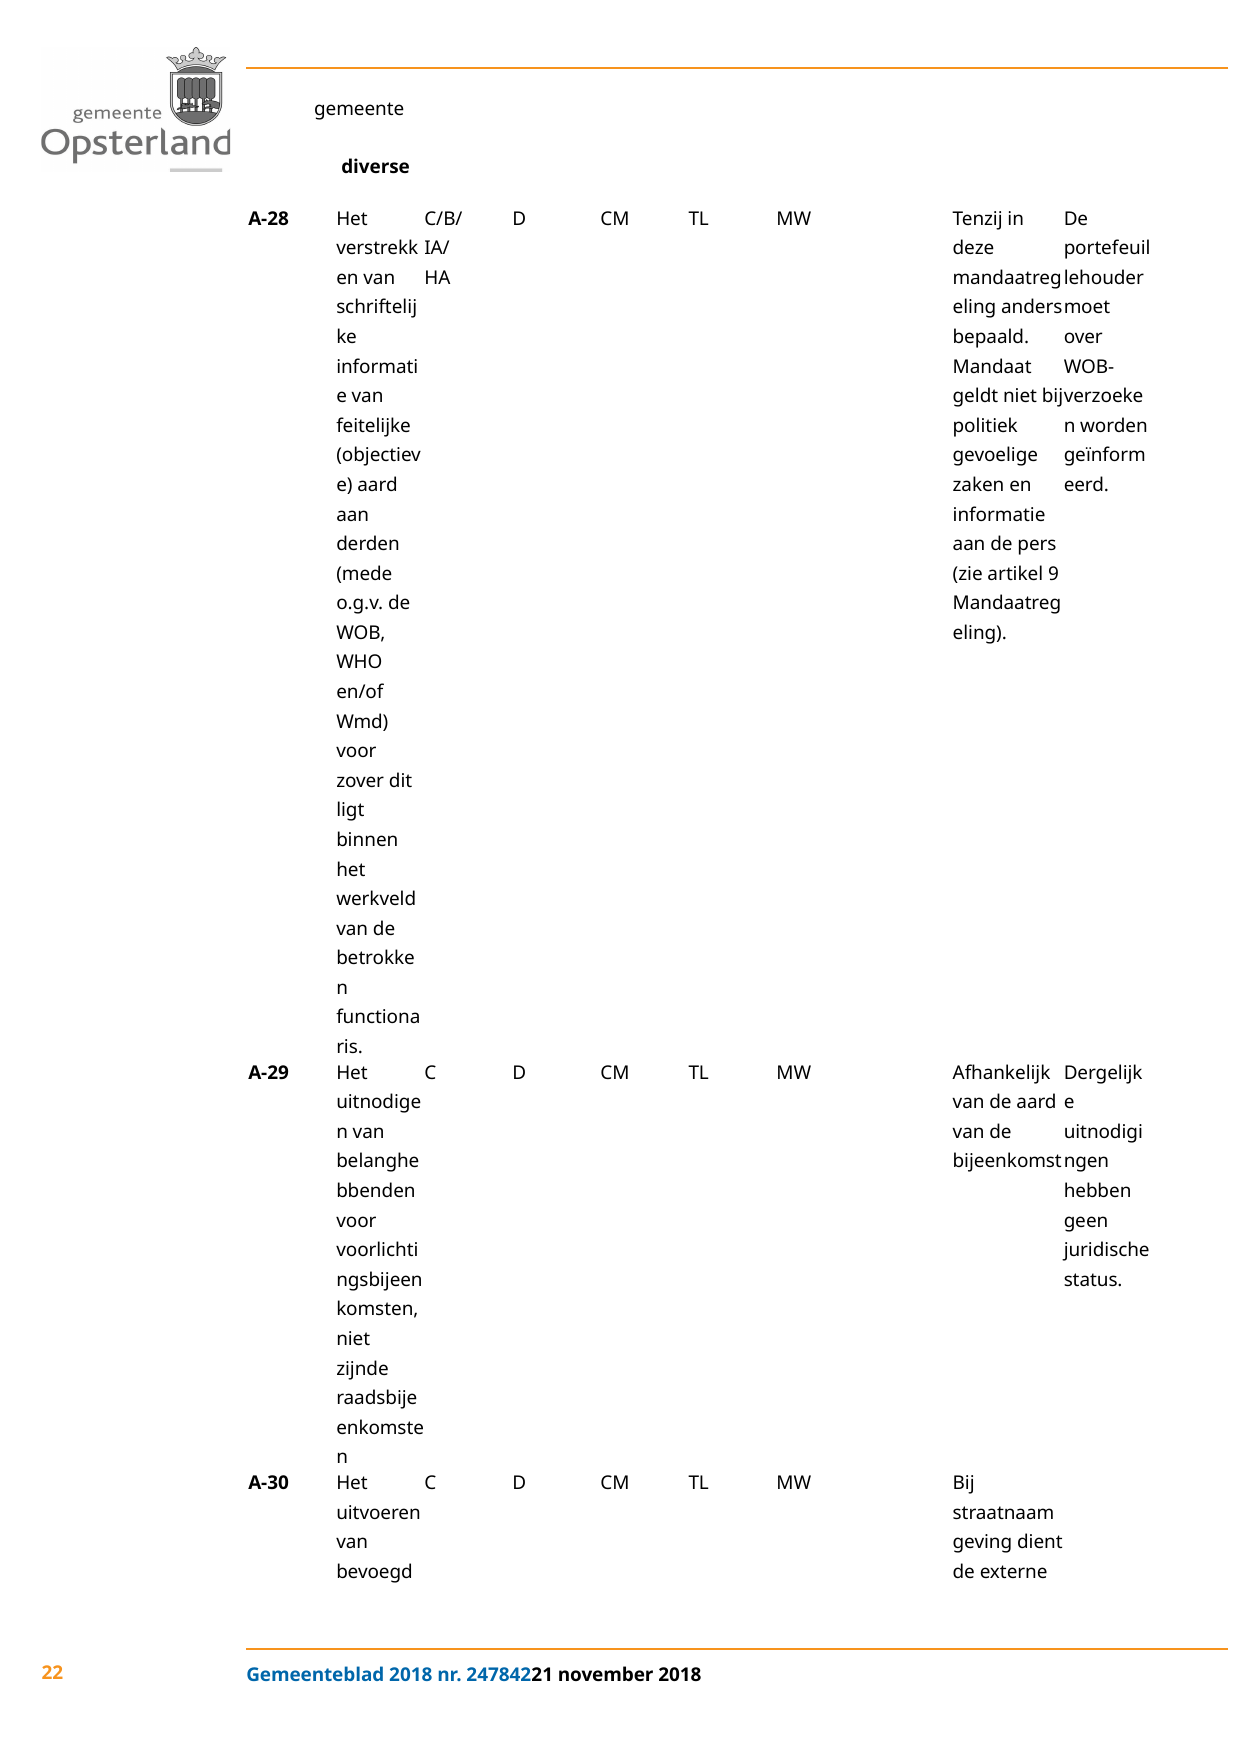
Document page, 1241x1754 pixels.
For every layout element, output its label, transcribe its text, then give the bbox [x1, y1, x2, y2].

table_cell MW [776, 205, 864, 1059]
table_cell [822, 95, 954, 121]
table_cell C/B/ IA/ HA [424, 205, 512, 1059]
table_cell [248, 95, 314, 121]
table_cell MW [776, 1469, 864, 1584]
table_cell CM [600, 1469, 688, 1584]
table_cell [864, 1469, 952, 1584]
table_cell [864, 179, 952, 205]
table_cell A-28 [248, 205, 336, 1059]
table_cell [1064, 179, 1152, 205]
table_cell TL [688, 205, 776, 1059]
table_cell CM [600, 1059, 688, 1469]
table_cell [248, 179, 336, 205]
picture [41, 47, 231, 172]
table_cell TL [688, 1469, 776, 1584]
table_cell Tenzij in deze mandaatregeling anders bepaald. Mandaat geldt niet bij politiek gevoelige zaken en informatie aan de pers (zie artikel 9 Mandaatregeling). [953, 205, 1063, 1059]
table_header [953, 154, 1063, 179]
table_cell [512, 179, 600, 205]
table_cell [558, 95, 690, 121]
table_cell Het uitvoeren van bevoegd [336, 1469, 424, 1584]
table_cell [954, 95, 1086, 121]
table_cell [953, 179, 1063, 205]
table_cell [1064, 1469, 1152, 1584]
table_cell D [512, 1059, 600, 1469]
table_cell De portefeuillehouder moet over WOB-verzoeken worden geïnformeerd. [1064, 205, 1152, 1059]
table_cell Het verstrekken van schriftelijke informatie van feitelijke (objectieve) aard aan derden (mede o.g.v. de WOB, WHO en/of Wmd) voor zover dit ligt binnen het werkveld van de betrokken functionaris. [336, 205, 424, 1059]
table_header diverse [336, 154, 424, 179]
table_cell [864, 205, 952, 1059]
table_header [512, 154, 600, 179]
table_cell C [424, 1059, 512, 1469]
table_cell [426, 95, 492, 121]
table_cell Bij straatnaamgeving dient de externe [953, 1469, 1063, 1584]
table_cell TL [688, 1059, 776, 1469]
table_header [248, 154, 336, 179]
table_cell [492, 95, 558, 121]
table_cell [336, 179, 424, 205]
table_header [600, 154, 688, 179]
table_header [776, 154, 864, 179]
table_cell D [512, 205, 600, 1059]
table_cell gemeente [314, 95, 426, 121]
table_cell C [424, 1469, 512, 1584]
table_header [424, 154, 512, 179]
table_cell [864, 1059, 952, 1469]
table_cell D [512, 1469, 600, 1584]
table_cell [424, 179, 512, 205]
table_cell [688, 179, 776, 205]
table_cell Het uitnodigen van belanghebbenden voor voorlichtingsbijeenkomsten, niet zijnde raadsbijeenkomsten [336, 1059, 424, 1469]
table_cell [776, 179, 864, 205]
table_cell A-30 [248, 1469, 336, 1584]
table_header [864, 154, 952, 179]
table_cell MW [776, 1059, 864, 1469]
table_cell CM [600, 205, 688, 1059]
table_cell [600, 179, 688, 205]
table_header [688, 154, 776, 179]
table_cell [690, 95, 822, 121]
table_header [1064, 154, 1152, 179]
table_cell Dergelijke uitnodigingen hebben geen juridische status. [1064, 1059, 1152, 1469]
table_cell A-29 [248, 1059, 336, 1469]
table_cell Afhankelijk van de aard van de bijeenkomst [953, 1059, 1063, 1469]
